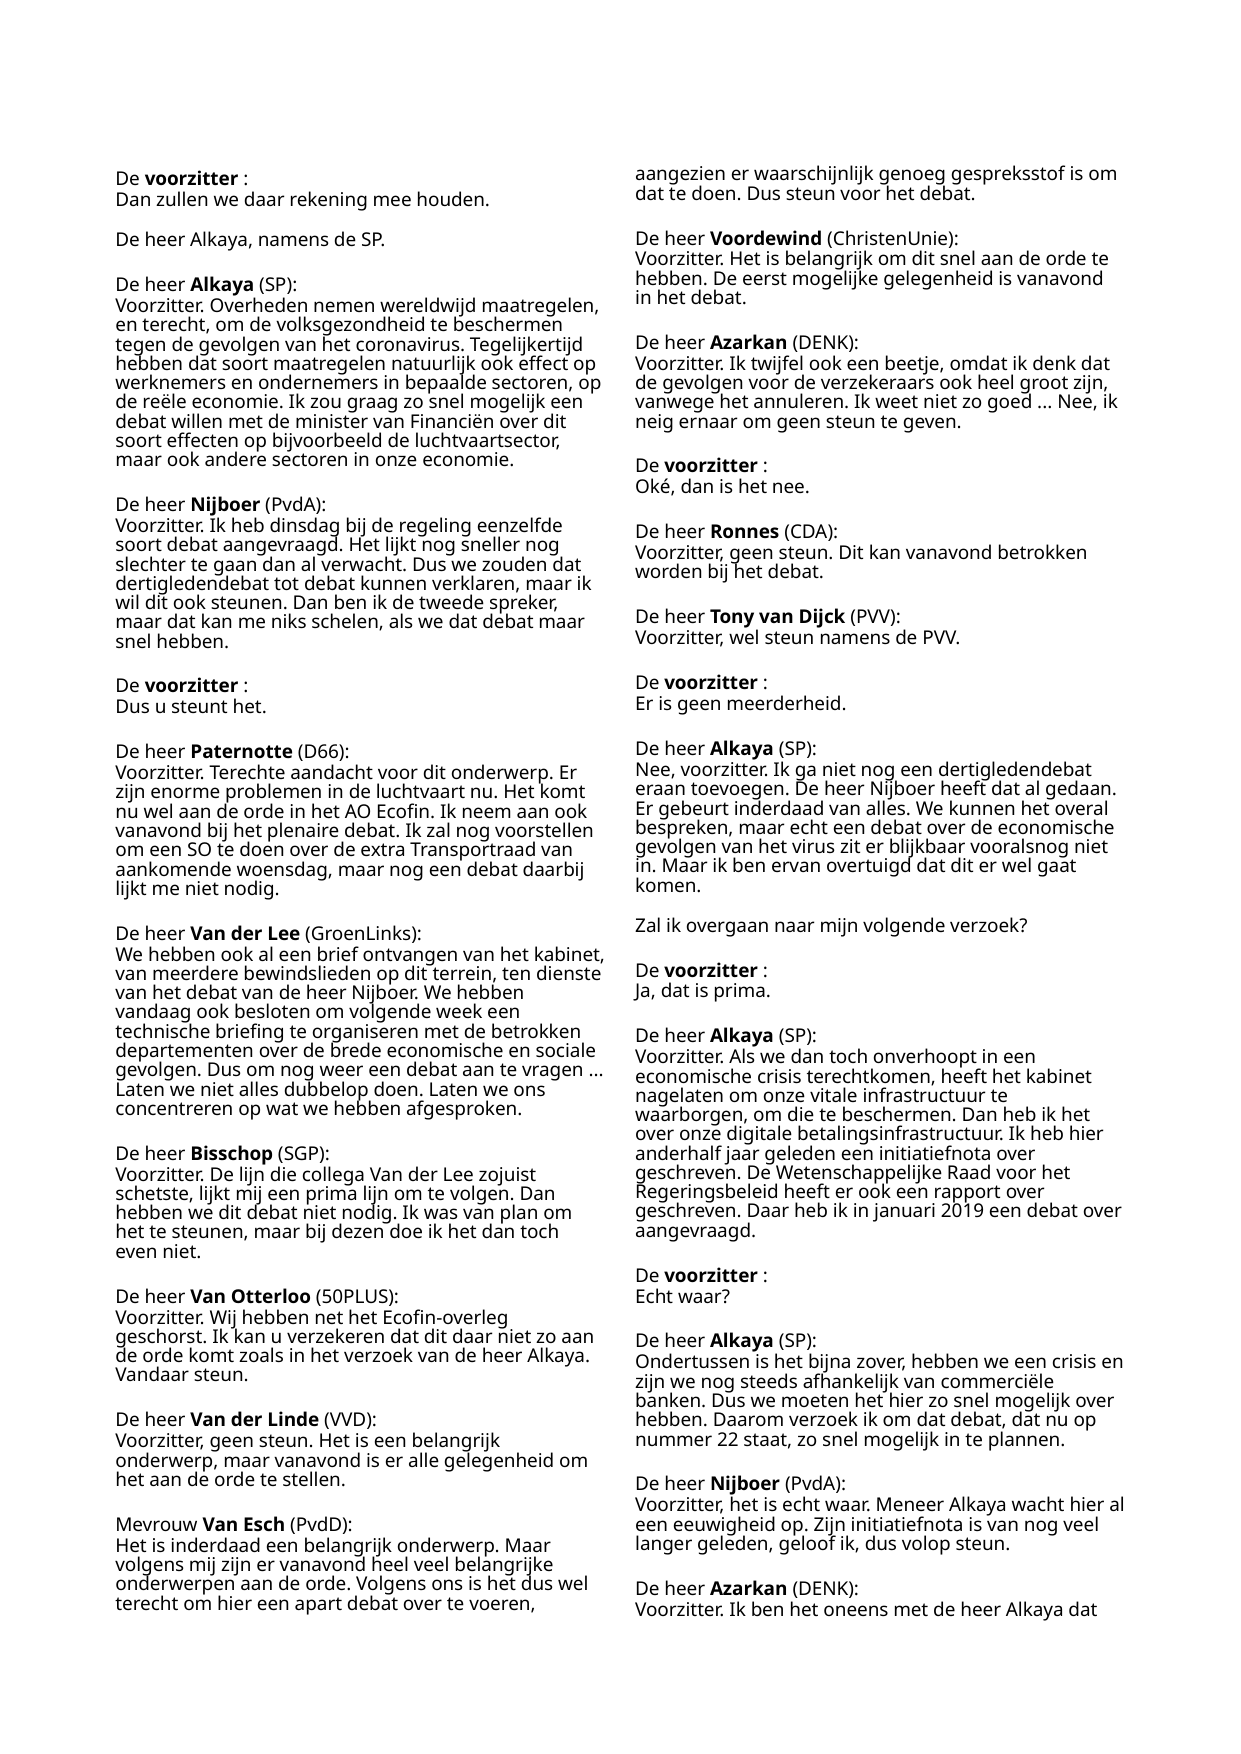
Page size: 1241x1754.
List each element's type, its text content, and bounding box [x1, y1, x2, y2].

text Voorzitter. Overheden nemen wereldwijd maatregelen, en terecht, om de volksgezondheid te beschermen tegen de gevolgen van het coronavirus. Tegelijkertijd hebben dat soort maatregelen natuurlijk ook effect op werknemers en ondernemers in bepaalde sectoren, op de reële economie. Ik zou graag zo snel mogelijk een debat willen met de minister van Financiën over dit soort effecten op bijvoorbeeld de luchtvaartsector, maar ook andere sectoren in onze economie. [115, 297, 605, 470]
text De heer Van Otterloo (50PLUS): [115, 1283, 605, 1309]
text De heer Nijboer (PvdA): [635, 1471, 1125, 1496]
text De heer Alkaya, namens de SP. [115, 231, 605, 250]
text De heer Voordewind (ChristenUnie): [635, 225, 1125, 250]
text De voorzitter : [115, 165, 605, 191]
text Voorzitter, geen steun. Het is een belangrijk onderwerp, maar vanavond is er alle gelegenheid om het aan de orde te stellen. [115, 1432, 605, 1490]
text Voorzitter, het is echt waar. Meneer Alkaya wacht hier al een eeuwigheid op. Zijn initiatiefnota is van nog veel langer geleden, geloof ik, dus volop steun. [635, 1496, 1125, 1554]
text De heer Van der Lee (GroenLinks): [115, 920, 605, 946]
text De voorzitter : [635, 1262, 1125, 1288]
text Voorzitter. Ik twijfel ook een beetje, omdat ik denk dat de gevolgen voor de verzekeraars ook heel groot zijn, vanwege het annuleren. Ik weet niet zo goed ... Nee, ik neig ernaar om geen steun te geven. [635, 355, 1125, 432]
text Voorzitter. De lijn die collega Van der Lee zojuist schetste, lijkt mij een prima lijn om te volgen. Dan hebben we dit debat niet nodig. Ik was van plan om het te steunen, maar bij dezen doe ik het dan toch even niet. [115, 1166, 605, 1262]
text De heer Nijboer (PvdA): [115, 491, 605, 517]
text De heer Alkaya (SP): [115, 271, 605, 297]
text De heer Tony van Dijck (PVV): [635, 604, 1125, 629]
text Echt waar? [635, 1288, 1125, 1307]
text Dan zullen we daar rekening mee houden. [115, 191, 605, 210]
text Voorzitter. Wij hebben net het Ecofin-overleg geschorst. Ik kan u verzekeren dat dit daar niet zo aan de orde komt zoals in het verzoek van de heer Alkaya. Vandaar steun. [115, 1309, 605, 1386]
text De heer Azarkan (DENK): [635, 329, 1125, 355]
text Voorzitter. Terechte aandacht voor dit onderwerp. Er zijn enorme problemen in de luchtvaart nu. Het komt nu wel aan de orde in het AO Ecofin. Ik neem aan ook vanavond bij het plenaire debat. Ik zal nog voorstellen om een SO te doen over de extra Transportraad van aankomende woensdag, maar nog een debat daarbij lijkt me niet nodig. [115, 764, 605, 899]
text De heer Paternotte (D66): [115, 738, 605, 764]
text Er is geen meerderheid. [635, 695, 1125, 714]
text De voorzitter : [635, 957, 1125, 982]
text De voorzitter : [115, 673, 605, 698]
text De heer Van der Linde (VVD): [115, 1407, 605, 1432]
text Zal ik overgaan naar mijn volgende verzoek? [635, 917, 1125, 936]
text De voorzitter : [635, 453, 1125, 478]
text Oké, dan is het nee. [635, 478, 1125, 498]
text Voorzitter, wel steun namens de PVV. [635, 629, 1125, 649]
text Nee, voorzitter. Ik ga niet nog een dertigledendebat eraan toevoegen. De heer Nijboer heeft dat al gedaan. Er gebeurt inderdaad van alles. We kunnen het overal bespreken, maar echt een debat over de economische gevolgen van het virus zit er blijkbaar vooralsnog niet in. Maar ik ben ervan overtuigd dat dit er wel gaat komen. [635, 761, 1125, 896]
text De heer Ronnes (CDA): [635, 518, 1125, 544]
text Het is inderdaad een belangrijk onderwerp. Maar volgens mij zijn er vanavond heel veel belangrijke onderwerpen aan de orde. Volgens ons is het dus wel terecht om hier een apart debat over te voeren, [115, 1537, 605, 1614]
text Voorzitter. Het is belangrijk om dit snel aan de orde te hebben. De eerst mogelijke gelegenheid is vanavond in het debat. [635, 250, 1125, 308]
text Ondertussen is het bijna zover, hebben we een crisis en zijn we nog steeds afhankelijk van commerciële banken. Dus we moeten het hier zo snel mogelijk over hebben. Daarom verzoek ik om dat debat, dat nu op nummer 22 staat, zo snel mogelijk in te plannen. [635, 1353, 1125, 1450]
text We hebben ook al een brief ontvangen van het kabinet, van meerdere bewindslieden op dit terrein, ten dienste van het debat van de heer Nijboer. We hebben vandaag ook besloten om volgende week een technische briefing te organiseren met de betrokken departementen over de brede economische en sociale gevolgen. Dus om nog weer een debat aan te vragen ... Laten we niet alles dubbelop doen. Laten we ons concentreren op wat we hebben afgesproken. [115, 946, 605, 1119]
text aangezien er waarschijnlijk genoeg gespreksstof is om dat te doen. Dus steun voor het debat. [635, 165, 1125, 204]
text Mevrouw Van Esch (PvdD): [115, 1511, 605, 1537]
text De heer Alkaya (SP): [635, 1023, 1125, 1048]
text Voorzitter. Ik ben het oneens met de heer Alkaya dat [635, 1601, 1125, 1620]
text Voorzitter, geen steun. Dit kan vanavond betrokken worden bij het debat. [635, 544, 1125, 583]
text Dus u steunt het. [115, 698, 605, 718]
text De heer Alkaya (SP): [635, 1328, 1125, 1353]
text Ja, dat is prima. [635, 982, 1125, 1002]
text De heer Bisschop (SGP): [115, 1140, 605, 1166]
text De heer Azarkan (DENK): [635, 1575, 1125, 1601]
text Voorzitter. Ik heb dinsdag bij de regeling eenzelfde soort debat aangevraagd. Het lijkt nog sneller nog slechter te gaan dan al verwacht. Dus we zouden dat dertigledendebat tot debat kunnen verklaren, maar ik wil dit ook steunen. Dan ben ik de tweede spreker, maar dat kan me niks schelen, als we dat debat maar snel hebben. [115, 517, 605, 652]
text De voorzitter : [635, 669, 1125, 695]
text Voorzitter. Als we dan toch onverhoopt in een economische crisis terechtkomen, heeft het kabinet nagelaten om onze vitale infrastructuur te waarborgen, om die te beschermen. Dan heb ik het over onze digitale betalingsinfrastructuur. Ik heb hier anderhalf jaar geleden een initiatiefnota over geschreven. De Wetenschappelijke Raad voor het Regeringsbeleid heeft er ook een rapport over geschreven. Daar heb ik in januari 2019 een debat over aangevraagd. [635, 1048, 1125, 1241]
text De heer Alkaya (SP): [635, 735, 1125, 761]
